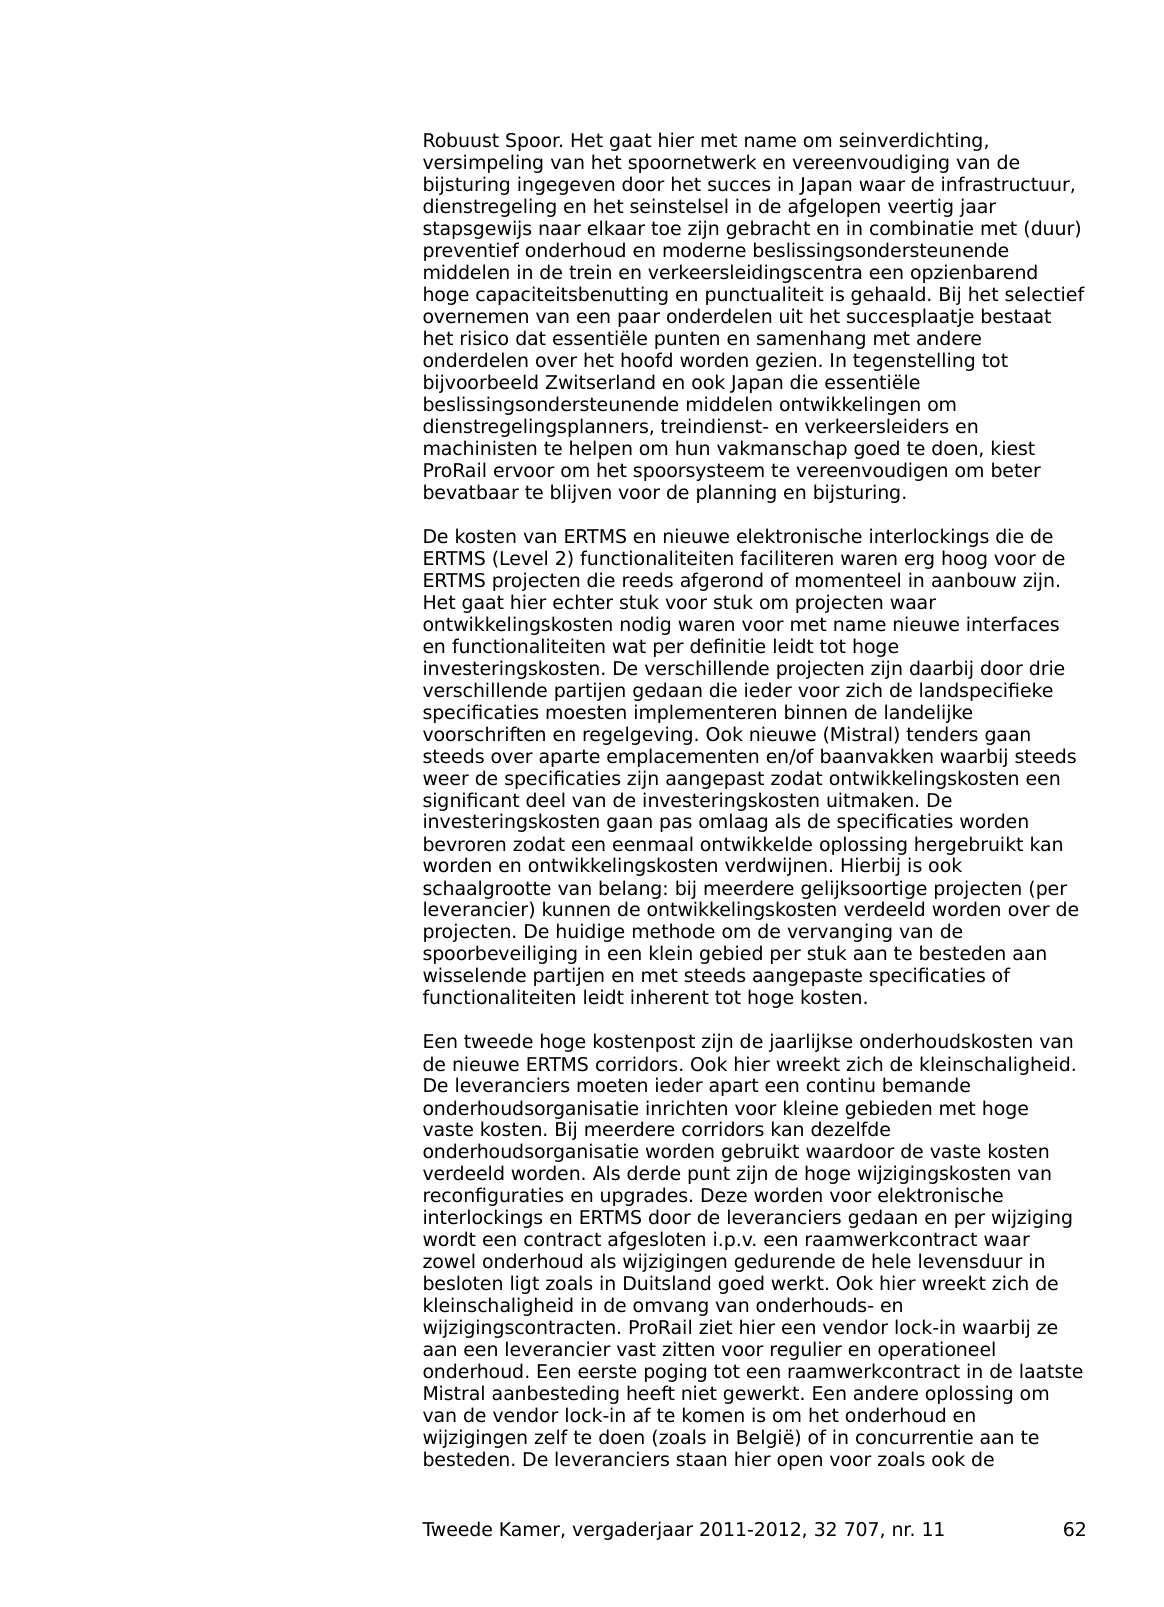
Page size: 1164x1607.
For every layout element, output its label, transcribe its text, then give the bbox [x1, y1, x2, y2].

text Een tweede hoge kostenpost zijn de jaarlijkse onderhoudskosten van de nieuwe ERTMS corridors. Ook hier wreekt zich de kleinschaligheid. De leveranciers moeten ieder apart een continu bemande onderhoudsorganisatie inrichten voor kleine gebieden met hoge vaste kosten. Bij meerdere corridors kan dezelfde onderhoudsorganisatie worden gebruikt waardoor de vaste kosten verdeeld worden. Als derde punt zijn de hoge wijzigingskosten van reconfiguraties en upgrades. Deze worden voor elektronische interlockings en ERTMS door de leveranciers gedaan en per wijziging wordt een contract afgesloten i.p.v. een raamwerkcontract waar zowel onderhoud als wijzigingen gedurende de hele levensduur in besloten ligt zoals in Duitsland goed werkt. Ook hier wreekt zich de kleinschaligheid in de omvang van onderhouds- en wijzigingscontracten. ProRail ziet hier een vendor lock-in waarbij ze aan een leverancier vast zitten voor regulier en operationeel onderhoud. Een eerste poging tot een raamwerkcontract in de laatste Mistral aanbesteding heeft niet gewerkt. Een andere oplossing om van de vendor lock-in af te komen is om het onderhoud en wijzigingen zelf te doen (zoals in België) of in concurrentie aan te besteden. De leveranciers staan hier open voor zoals ook de [422, 1031, 1087, 1471]
text De kosten van ERTMS en nieuwe elektronische interlockings die de ERTMS (Level 2) functionaliteiten faciliteren waren erg hoog voor de ERTMS projecten die reeds afgerond of momenteel in aanbouw zijn. Het gaat hier echter stuk voor stuk om projecten waar ontwikkelingskosten nodig waren voor met name nieuwe interfaces en functionaliteiten wat per definitie leidt tot hoge investeringskosten. De verschillende projecten zijn daarbij door drie verschillende partijen gedaan die ieder voor zich de landspecifieke specificaties moesten implementeren binnen de landelijke voorschriften en regelgeving. Ook nieuwe (Mistral) tenders gaan steeds over aparte emplacementen en/of baanvakken waarbij steeds weer de specificaties zijn aangepast zodat ontwikkelingskosten een significant deel van de investeringskosten uitmaken. De investeringskosten gaan pas omlaag als de specificaties worden bevroren zodat een eenmaal ontwikkelde oplossing hergebruikt kan worden en ontwikkelingskosten verdwijnen. Hierbij is ook schaalgrootte van belang: bij meerdere gelijksoortige projecten (per leverancier) kunnen de ontwikkelingskosten verdeeld worden over de projecten. De huidige methode om de vervanging van de spoorbeveiliging in een klein gebied per stuk aan te besteden aan wisselende partijen en met steeds aangepaste specificaties of functionaliteiten leidt inherent tot hoge kosten. [422, 526, 1087, 1009]
text Robuust Spoor. Het gaat hier met name om seinverdichting, versimpeling van het spoornetwerk en vereenvoudiging van de bijsturing ingegeven door het succes in Japan waar de infrastructuur, dienstregeling en het seinstelsel in de afgelopen veertig jaar stapsgewijs naar elkaar toe zijn gebracht en in combinatie met (duur) preventief onderhoud en moderne beslissingsondersteunende middelen in de trein en verkeersleidingscentra een opzienbarend hoge capaciteitsbenutting en punctualiteit is gehaald. Bij het selectief overnemen van een paar onderdelen uit het succesplaatje bestaat het risico dat essentiële punten en samenhang met andere onderdelen over het hoofd worden gezien. In tegenstelling tot bijvoorbeeld Zwitserland en ook Japan die essentiële beslissingsondersteunende middelen ontwikkelingen om dienstregelingsplanners, treindienst- en verkeersleiders en machinisten te helpen om hun vakmanschap goed te doen, kiest ProRail ervoor om het spoorsysteem te vereenvoudigen om beter bevatbaar te blijven voor de planning en bijsturing. [422, 130, 1087, 503]
